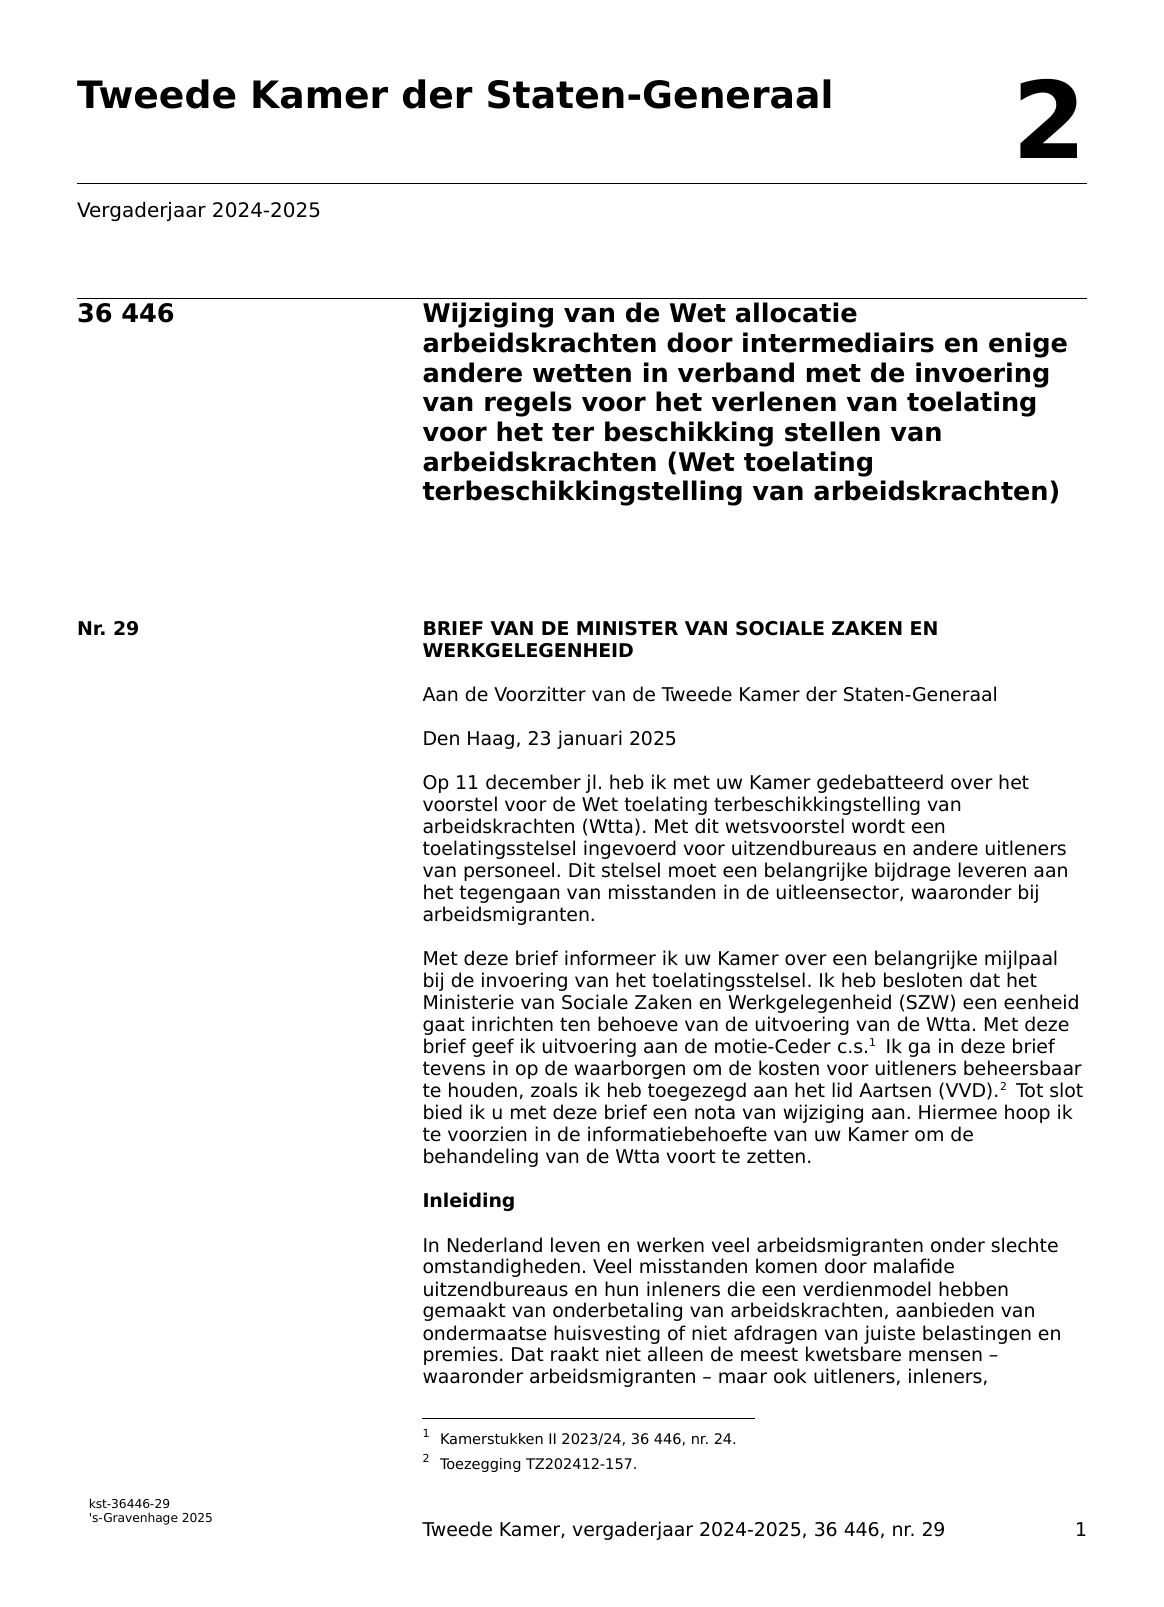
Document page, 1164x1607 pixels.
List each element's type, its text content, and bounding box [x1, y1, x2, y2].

subtitle Nr. 29 BRIEF VAN DE MINISTER VAN SOCIALE ZAKEN EN WERKGELEGENHEID [77, 618, 1087, 662]
text Op 11 december jl. heb ik met uw Kamer gedebatteerd over het voorstel voor de Wet toelating terbeschikkingstelling van arbeidskrachten (Wtta). Met dit wetsvoorstel wordt een toelatingsstelsel ingevoerd voor uitzendbureaus en andere uitleners van personeel. Dit stelsel moet een belangrijke bijdrage leveren aan het tegengaan van misstanden in de uitleensector, waaronder bij arbeidsmigranten. [422, 772, 1087, 926]
text Den Haag, 23 januari 2025 [422, 728, 1087, 750]
table_cell Vergaderjaar 2024-2025 [77, 184, 1087, 298]
table_header Tweede Kamer der Staten-Generaal [77, 59, 886, 183]
text Aan de Voorzitter van de Tweede Kamer der Staten-Generaal [422, 684, 1087, 706]
subtitle Inleiding [422, 1190, 1087, 1212]
text Toezegging TZ202412-157. [422, 1452, 1087, 1474]
table_header 2 [886, 59, 1087, 183]
text 's-Gravenhage 2025 [88, 1511, 323, 1525]
subtitle 36 446 Wijziging van de Wet allocatie arbeidskrachten door intermediairs en enige andere wetten in verband met de invoering van regels voor het verlenen van toelating voor het ter beschikking stellen van arbeidskrachten (Wet toelating terbeschikkingstelling van arbeidskrachten) [77, 299, 1087, 507]
text Met deze brief informeer ik uw Kamer over een belangrijke mijlpaal bij de invoering van het toelatingsstelsel. Ik heb besloten dat het Ministerie van Sociale Zaken en Werkgelegenheid (SZW) een eenheid gaat inrichten ten behoeve van de uitvoering van de Wtta. Met deze brief geef ik uitvoering aan de motie-Ceder c.s. Ik ga in deze brief tevens in op de waarborgen om de kosten voor uitleners beheersbaar te houden, zoals ik heb toegezegd aan het lid Aartsen (VVD). Tot slot bied ik u met deze brief een nota van wijziging aan. Hiermee hoop ik te voorzien in de informatiebehoefte van uw Kamer om de behandeling van de Wtta voort te zetten. [422, 948, 1087, 1168]
text kst-36446-29 [88, 1497, 323, 1511]
text In Nederland leven en werken veel arbeidsmigranten onder slechte omstandigheden. Veel misstanden komen door malafide uitzendbureaus en hun inleners die een verdienmodel hebben gemaakt van onderbetaling van arbeidskrachten, aanbieden van ondermaatse huisvesting of niet afdragen van juiste belastingen en premies. Dat raakt niet alleen de meest kwetsbare mensen – waaronder arbeidsmigranten – maar ook uitleners, inleners, [422, 1234, 1087, 1388]
text Kamerstukken II 2023/24, 36 446, nr. 24. [422, 1427, 1087, 1449]
